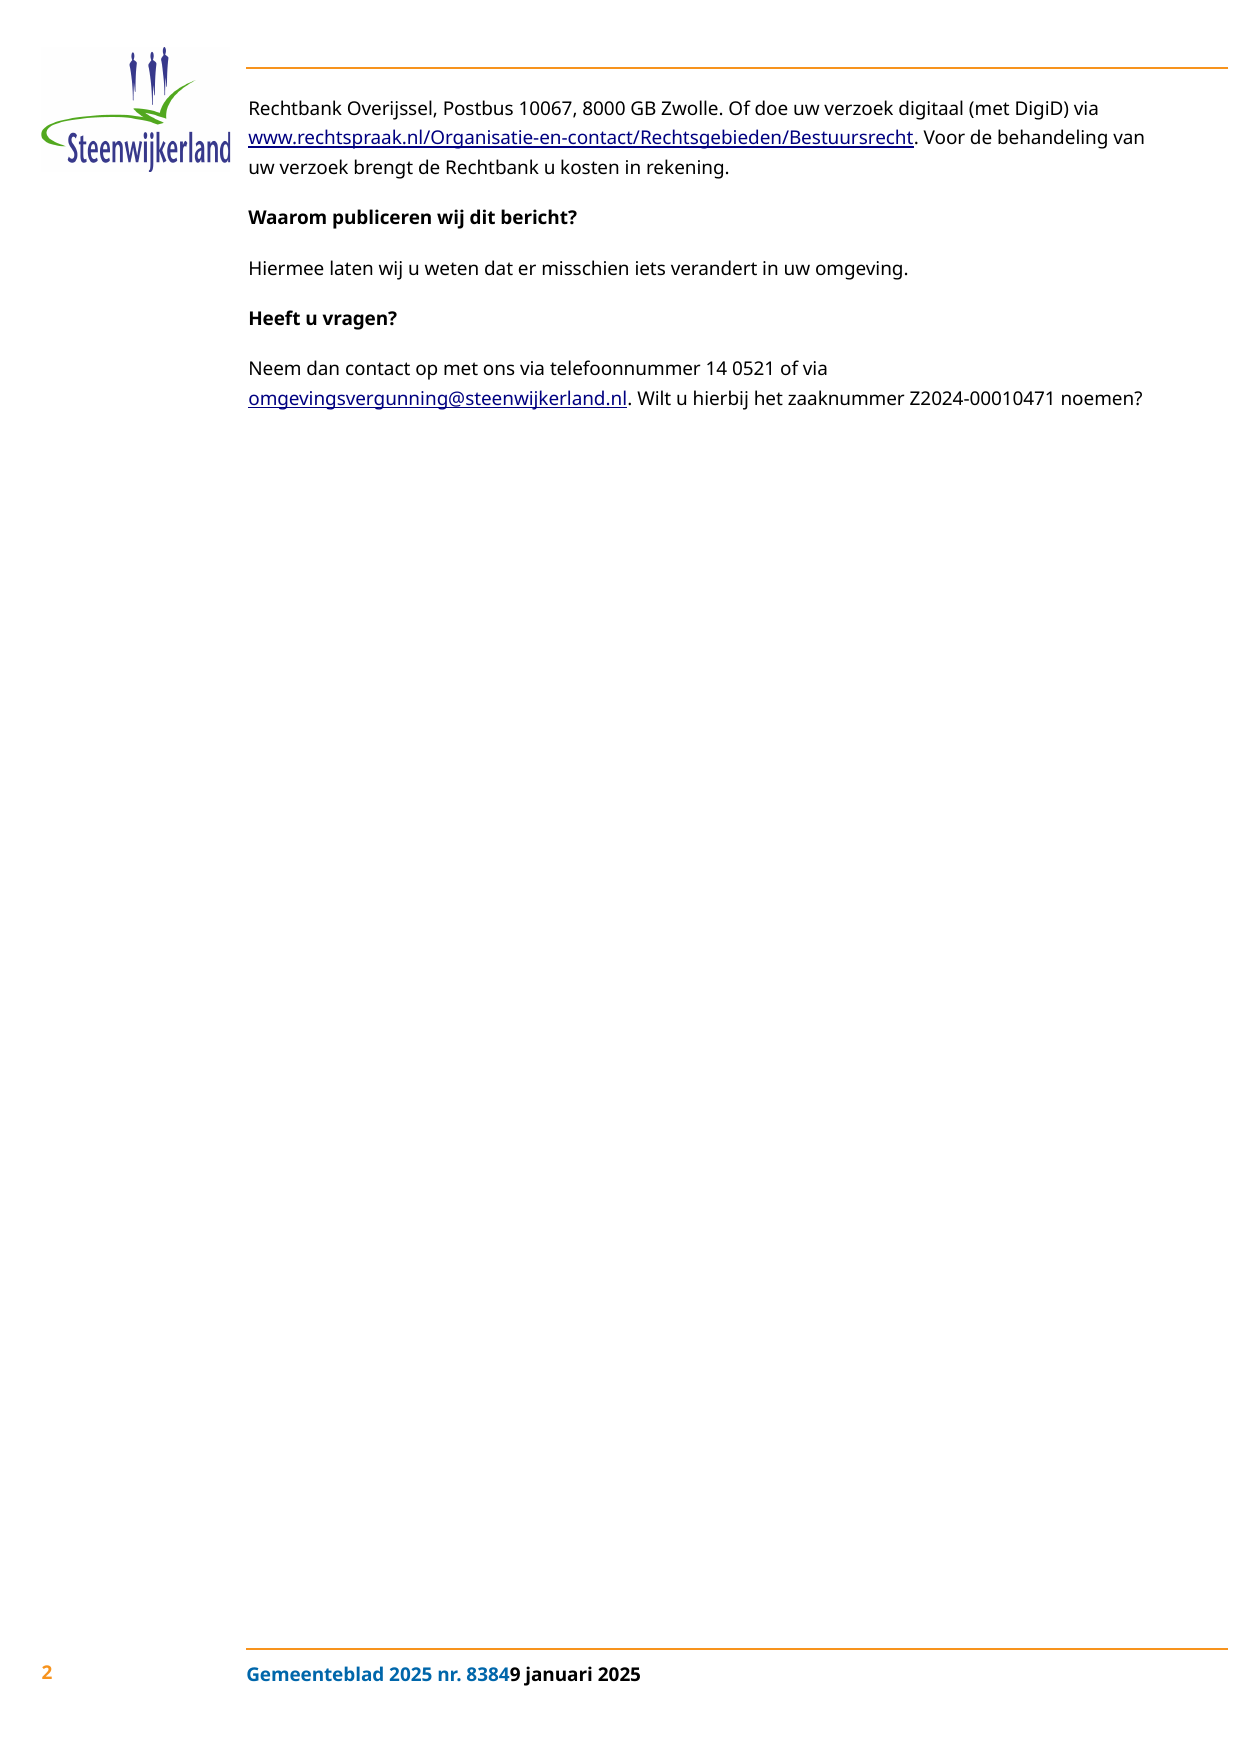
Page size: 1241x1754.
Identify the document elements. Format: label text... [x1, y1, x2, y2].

picture [41, 47, 231, 172]
text Heeft u vragen? [248, 305, 1152, 331]
text Waarom publiceren wij dit bericht? [248, 204, 1152, 230]
text Hiermee laten wij u weten dat er misschien iets verandert in uw omgeving. [248, 255, 1152, 281]
text Rechtbank Overijssel, Postbus 10067, 8000 GB Zwolle. Of doe uw verzoek digitaal (met DigiD) via www.rechtspraak.nl/Organisatie-en-contact/Rechtsgebieden/Bestuursrecht. Voor de behandeling van uw verzoek brengt de Rechtbank u kosten in rekening. [248, 95, 1152, 180]
text Neem dan contact op met ons via telefoonnummer 14 0521 of via omgevingsvergunning@steenwijkerland.nl. Wilt u hierbij het zaaknummer Z2024-00010471 noemen? [248, 356, 1152, 411]
